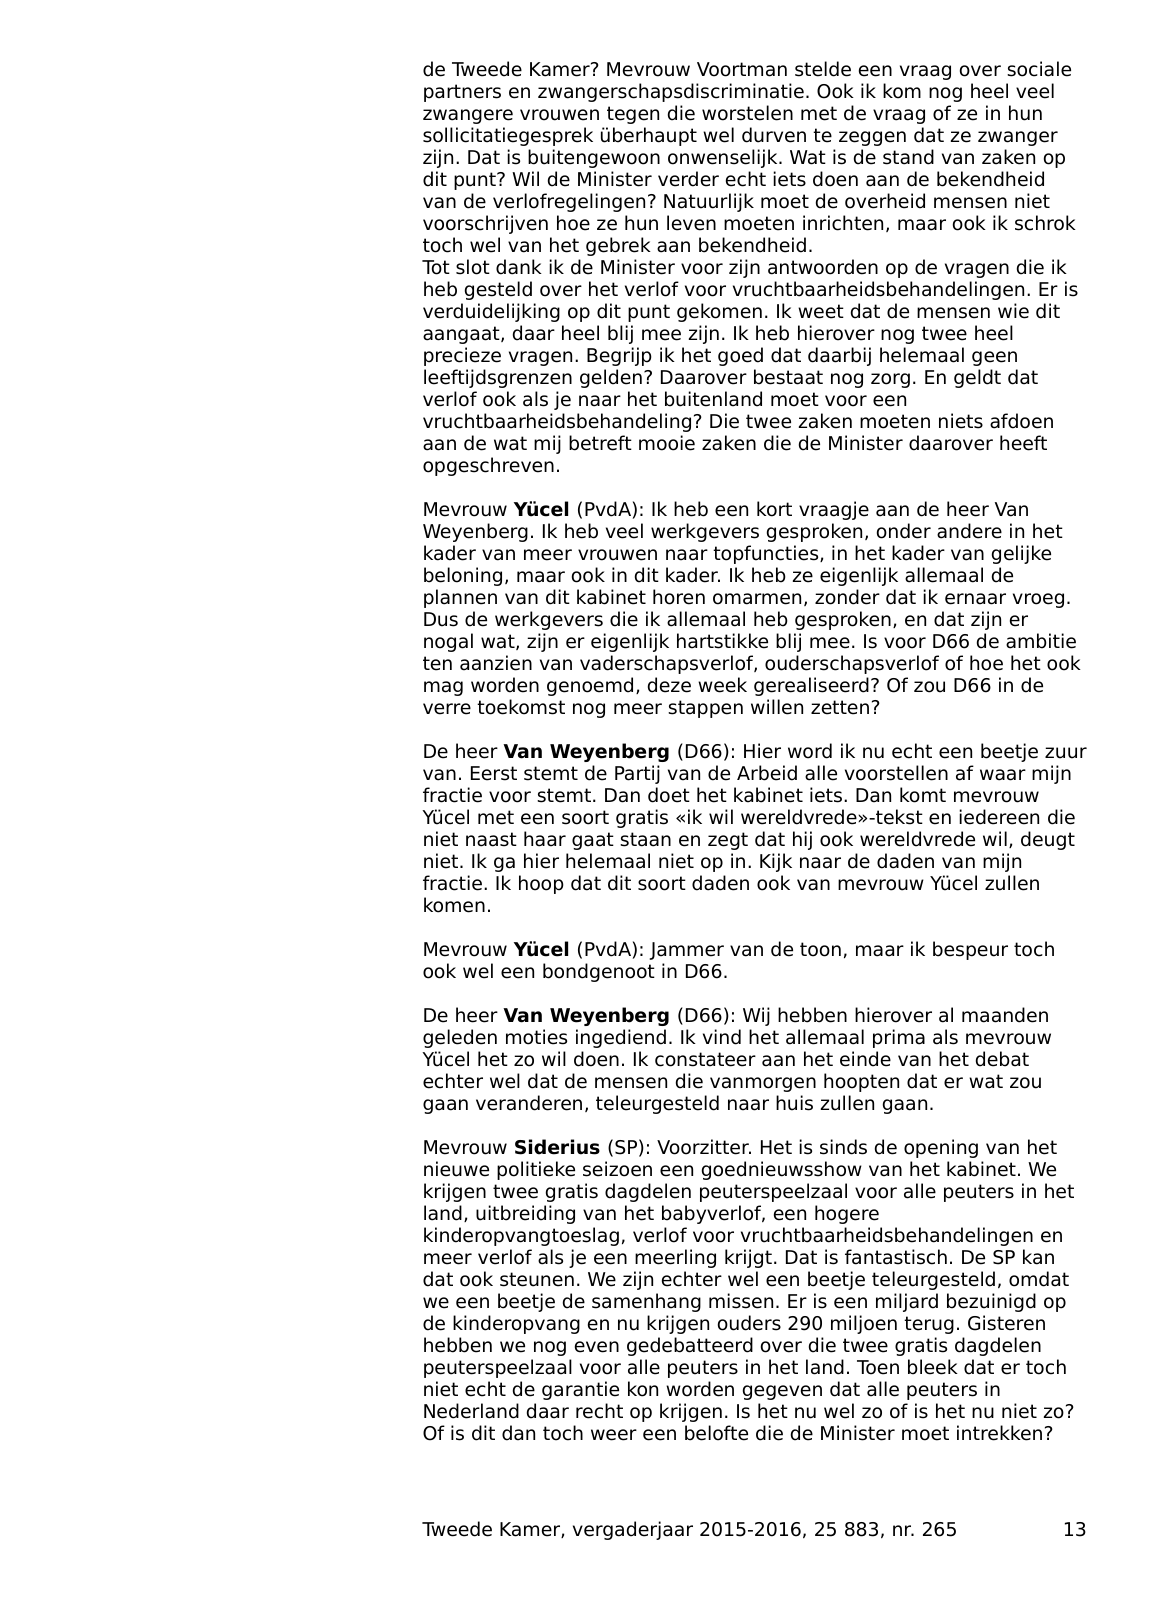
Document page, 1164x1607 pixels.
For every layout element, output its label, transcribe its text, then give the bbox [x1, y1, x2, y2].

text De heer Van Weyenberg (D66): Wij hebben hierover al maanden geleden moties ingediend. Ik vind het allemaal prima als mevrouw Yücel het zo wil doen. Ik constateer aan het einde van het debat echter wel dat de mensen die vanmorgen hoopten dat er wat zou gaan veranderen, teleurgesteld naar huis zullen gaan. [422, 1005, 1087, 1115]
text De heer Van Weyenberg (D66): Hier word ik nu echt een beetje zuur van. Eerst stemt de Partij van de Arbeid alle voorstellen af waar mijn fractie voor stemt. Dan doet het kabinet iets. Dan komt mevrouw Yücel met een soort gratis «ik wil wereldvrede»-tekst en iedereen die niet naast haar gaat staan en zegt dat hij ook wereldvrede wil, deugt niet. Ik ga hier helemaal niet op in. Kijk naar de daden van mijn fractie. Ik hoop dat dit soort daden ook van mevrouw Yücel zullen komen. [422, 741, 1087, 917]
text Tot slot dank ik de Minister voor zijn antwoorden op de vragen die ik heb gesteld over het verlof voor vruchtbaarheidsbehandelingen. Er is verduidelijking op dit punt gekomen. Ik weet dat de mensen wie dit aangaat, daar heel blij mee zijn. Ik heb hierover nog twee heel precieze vragen. Begrijp ik het goed dat daarbij helemaal geen leeftijdsgrenzen gelden? Daarover bestaat nog zorg. En geldt dat verlof ook als je naar het buitenland moet voor een vruchtbaarheidsbehandeling? Die twee zaken moeten niets afdoen aan de wat mij betreft mooie zaken die de Minister daarover heeft opgeschreven. [422, 257, 1087, 477]
text Mevrouw Siderius (SP): Voorzitter. Het is sinds de opening van het nieuwe politieke seizoen een goednieuwsshow van het kabinet. We krijgen twee gratis dagdelen peuterspeelzaal voor alle peuters in het land, uitbreiding van het babyverlof, een hogere kinderopvangtoeslag, verlof voor vruchtbaarheidsbehandelingen en meer verlof als je een meerling krijgt. Dat is fantastisch. De SP kan dat ook steunen. We zijn echter wel een beetje teleurgesteld, omdat we een beetje de samenhang missen. Er is een miljard bezuinigd op de kinderopvang en nu krijgen ouders 290 miljoen terug. Gisteren hebben we nog even gedebatteerd over die twee gratis dagdelen peuterspeelzaal voor alle peuters in het land. Toen bleek dat er toch niet echt de garantie kon worden gegeven dat alle peuters in Nederland daar recht op krijgen. Is het nu wel zo of is het nu niet zo? Of is dit dan toch weer een belofte die de Minister moet intrekken? [422, 1137, 1087, 1445]
text de Tweede Kamer? Mevrouw Voortman stelde een vraag over sociale partners en zwangerschapsdiscriminatie. Ook ik kom nog heel veel zwangere vrouwen tegen die worstelen met de vraag of ze in hun sollicitatiegesprek überhaupt wel durven te zeggen dat ze zwanger zijn. Dat is buitengewoon onwenselijk. Wat is de stand van zaken op dit punt? Wil de Minister verder echt iets doen aan de bekendheid van de verlofregelingen? Natuurlijk moet de overheid mensen niet voorschrijven hoe ze hun leven moeten inrichten, maar ook ik schrok toch wel van het gebrek aan bekendheid. [422, 59, 1087, 257]
text Mevrouw Yücel (PvdA): Ik heb een kort vraagje aan de heer Van Weyenberg. Ik heb veel werkgevers gesproken, onder andere in het kader van meer vrouwen naar topfuncties, in het kader van gelijke beloning, maar ook in dit kader. Ik heb ze eigenlijk allemaal de plannen van dit kabinet horen omarmen, zonder dat ik ernaar vroeg. Dus de werkgevers die ik allemaal heb gesproken, en dat zijn er nogal wat, zijn er eigenlijk hartstikke blij mee. Is voor D66 de ambitie ten aanzien van vaderschapsverlof, ouderschapsverlof of hoe het ook mag worden genoemd, deze week gerealiseerd? Of zou D66 in de verre toekomst nog meer stappen willen zetten? [422, 499, 1087, 719]
text Mevrouw Yücel (PvdA): Jammer van de toon, maar ik bespeur toch ook wel een bondgenoot in D66. [422, 939, 1087, 983]
